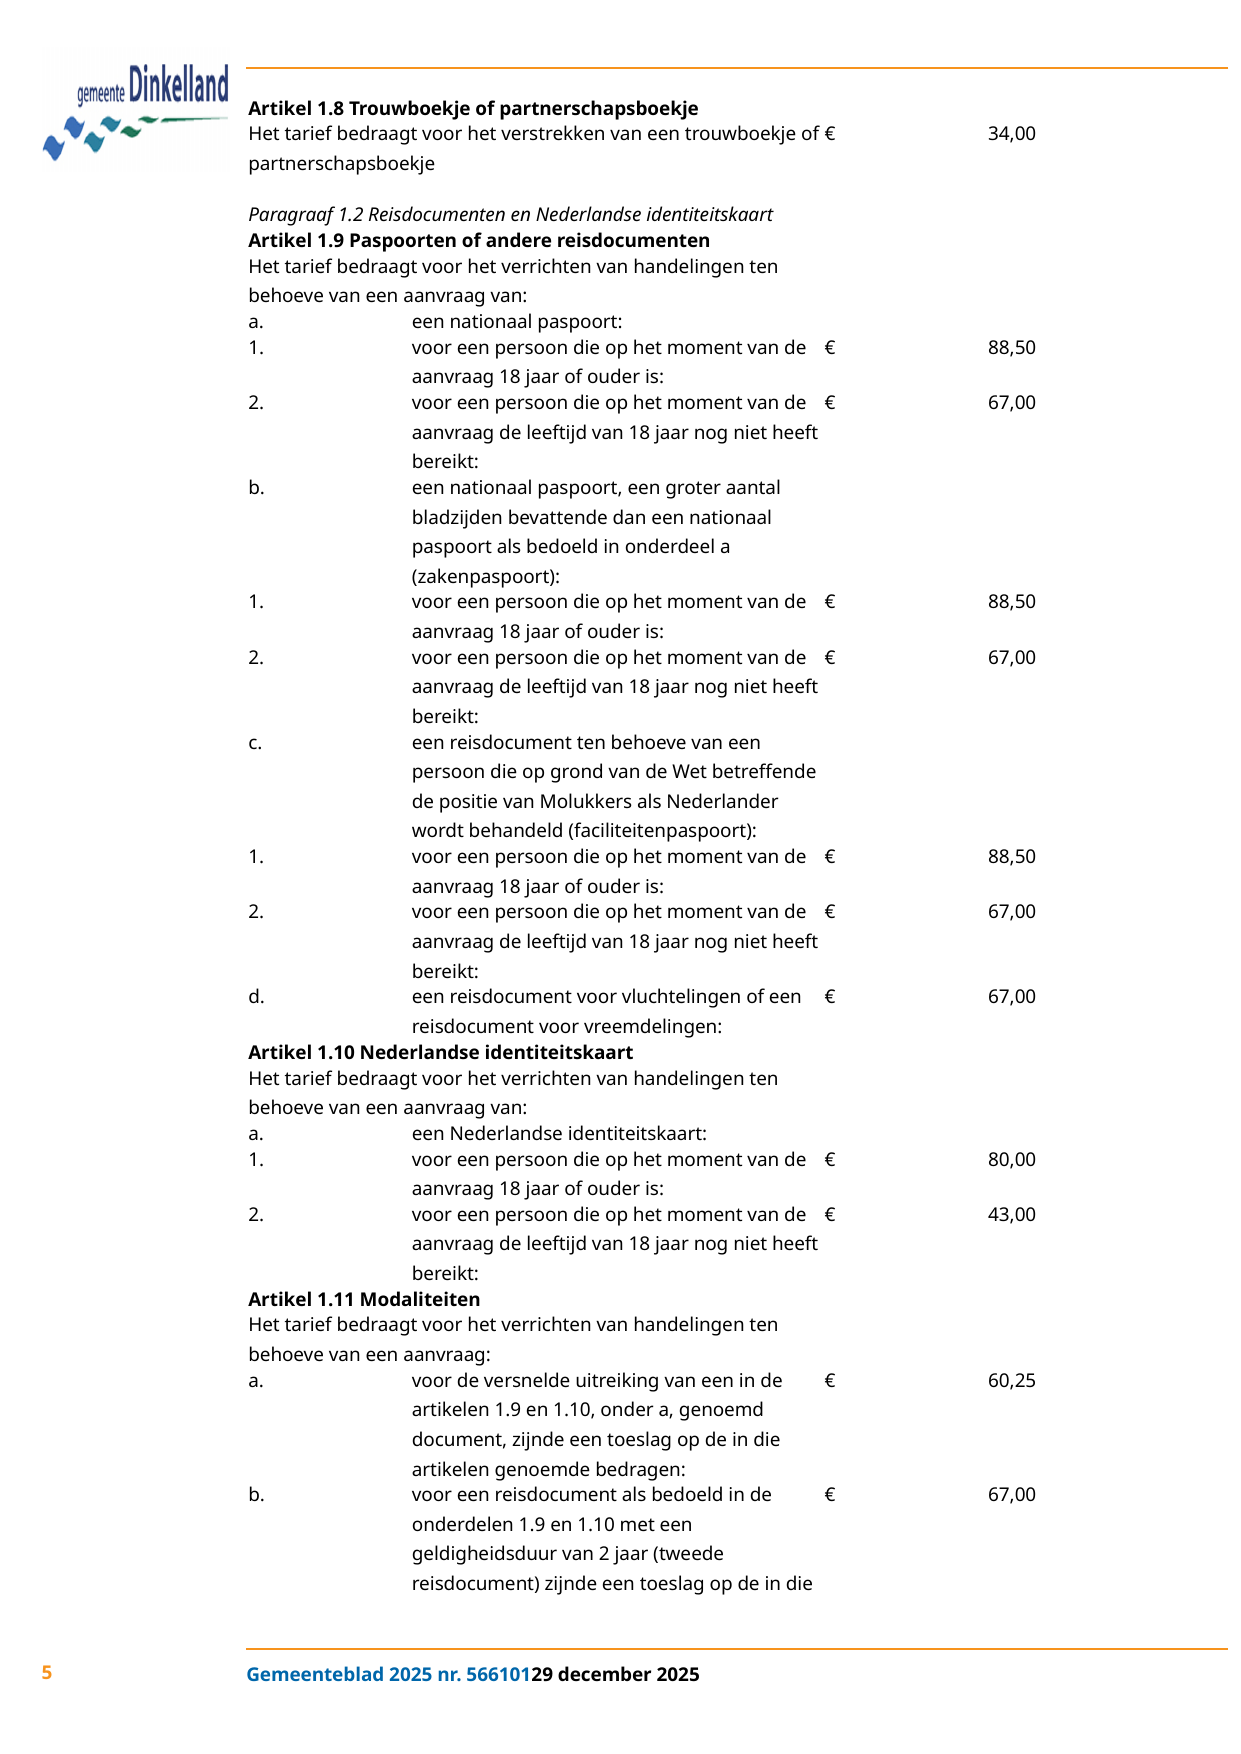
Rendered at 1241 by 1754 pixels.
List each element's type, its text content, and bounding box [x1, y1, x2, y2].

table_cell a. [248, 1120, 412, 1146]
table_cell b. [248, 474, 412, 589]
table_cell voor een persoon die op het moment van de aanvraag 18 jaar of ouder is: [412, 589, 824, 644]
table_cell 2. [248, 899, 412, 984]
table_cell een nationaal paspoort, een groter aantal bladzijden bevattende dan een nationaal paspoort als bedoeld in onderdeel a (zakenpaspoort): [412, 474, 824, 589]
table_cell voor de versnelde uitreiking van een in de artikelen 1.9 en 1.10, onder a, genoemd document, zijnde een toeslag op de in die artikelen genoemde bedragen: [412, 1367, 824, 1481]
table_cell d. [248, 984, 412, 1039]
table_cell 43,00 [988, 1201, 1152, 1286]
table_cell [988, 1039, 1152, 1065]
table_cell Artikel 1.8 Trouwboekje of partnerschapsboekje [248, 95, 824, 121]
table_cell € [824, 899, 988, 984]
table_cell een nationaal paspoort: [412, 308, 988, 334]
table_cell [824, 95, 988, 121]
table_cell [988, 1120, 1152, 1146]
table_cell voor een reisdocument als bedoeld in de onderdelen 1.9 en 1.10 met een geldigheidsduur van 2 jaar (tweede reisdocument) zijnde een toeslag op de in die [412, 1481, 824, 1596]
table_cell [988, 95, 1152, 121]
table_cell 2. [248, 389, 412, 474]
table_cell Artikel 1.9 Paspoorten of andere reisdocumenten [248, 227, 988, 253]
table_cell 67,00 [988, 984, 1152, 1039]
table_cell 1. [248, 589, 412, 644]
table_cell voor een persoon die op het moment van de aanvraag de leeftijd van 18 jaar nog niet heeft bereikt: [412, 389, 824, 474]
table_cell [824, 1312, 988, 1367]
table_cell [412, 176, 824, 202]
table_cell een reisdocument voor vluchtelingen of een reisdocument voor vreemdelingen: [412, 984, 824, 1039]
table_cell [988, 1286, 1152, 1312]
table_cell 88,50 [988, 844, 1152, 899]
table_cell € [824, 984, 988, 1039]
table_cell [988, 308, 1152, 334]
table_cell Het tarief bedraagt voor het verrichten van handelingen ten behoeve van een aanvraag van: [248, 1065, 824, 1120]
table_cell € [824, 644, 988, 729]
table_cell 88,50 [988, 334, 1152, 389]
table_cell [988, 1065, 1152, 1120]
table_cell € [824, 1146, 988, 1201]
table_cell 1. [248, 334, 412, 389]
table_cell Het tarief bedraagt voor het verrichten van handelingen ten behoeve van een aanvraag: [248, 1312, 824, 1367]
table_cell c. [248, 729, 412, 843]
table_cell [988, 253, 1152, 308]
table_cell voor een persoon die op het moment van de aanvraag de leeftijd van 18 jaar nog niet heeft bereikt: [412, 644, 824, 729]
table_cell 67,00 [988, 644, 1152, 729]
table_cell [824, 1039, 988, 1065]
table_cell voor een persoon die op het moment van de aanvraag 18 jaar of ouder is: [412, 334, 824, 389]
table_cell 1. [248, 844, 412, 899]
table_cell 2. [248, 1201, 412, 1286]
table_cell 88,50 [988, 589, 1152, 644]
table_cell [824, 729, 988, 843]
table_cell [988, 474, 1152, 589]
table_cell € [824, 1201, 988, 1286]
table_cell [824, 253, 988, 308]
table_cell € [824, 121, 988, 176]
table_cell € [824, 334, 988, 389]
table_cell voor een persoon die op het moment van de aanvraag 18 jaar of ouder is: [412, 844, 824, 899]
picture [41, 47, 231, 172]
table_cell 80,00 [988, 1146, 1152, 1201]
table_cell 67,00 [988, 389, 1152, 474]
table_cell [988, 202, 1152, 227]
table_cell a. [248, 308, 412, 334]
table_cell 34,00 [988, 121, 1152, 176]
table_cell Het tarief bedraagt voor het verrichten van handelingen ten behoeve van een aanvraag van: [248, 253, 824, 308]
table_cell 1. [248, 1146, 412, 1201]
table_cell a. [248, 1367, 412, 1481]
table_cell voor een persoon die op het moment van de aanvraag de leeftijd van 18 jaar nog niet heeft bereikt: [412, 899, 824, 984]
table_cell 67,00 [988, 899, 1152, 984]
table_cell [824, 176, 988, 202]
table_cell € [824, 389, 988, 474]
table_cell een reisdocument ten behoeve van een persoon die op grond van de Wet betreffende de positie van Molukkers als Nederlander wordt behandeld (faciliteitenpaspoort): [412, 729, 824, 843]
table_cell voor een persoon die op het moment van de aanvraag 18 jaar of ouder is: [412, 1146, 824, 1201]
table_cell b. [248, 1481, 412, 1596]
table_cell [248, 176, 412, 202]
table_cell € [824, 1481, 988, 1596]
table_cell € [824, 589, 988, 644]
table_cell 67,00 [988, 1481, 1152, 1596]
table_cell [824, 1065, 988, 1120]
table_cell € [824, 1367, 988, 1481]
table_cell Artikel 1.11 Modaliteiten [248, 1286, 988, 1312]
table_cell 2. [248, 644, 412, 729]
table_cell [988, 176, 1152, 202]
table_cell [988, 1312, 1152, 1367]
table_cell Het tarief bedraagt voor het verstrekken van een trouwboekje of partnerschapsboekje [248, 121, 824, 176]
table_cell [988, 227, 1152, 253]
table_cell Paragraaf 1.2 Reisdocumenten en Nederlandse identiteitskaart [248, 202, 824, 227]
table_cell een Nederlandse identiteitskaart: [412, 1120, 988, 1146]
table_cell € [824, 844, 988, 899]
table_cell Artikel 1.10 Nederlandse identiteitskaart [248, 1039, 824, 1065]
table_cell [824, 474, 988, 589]
table_cell [988, 729, 1152, 843]
table_cell voor een persoon die op het moment van de aanvraag de leeftijd van 18 jaar nog niet heeft bereikt: [412, 1201, 824, 1286]
table_cell 60,25 [988, 1367, 1152, 1481]
table_cell [824, 202, 988, 227]
